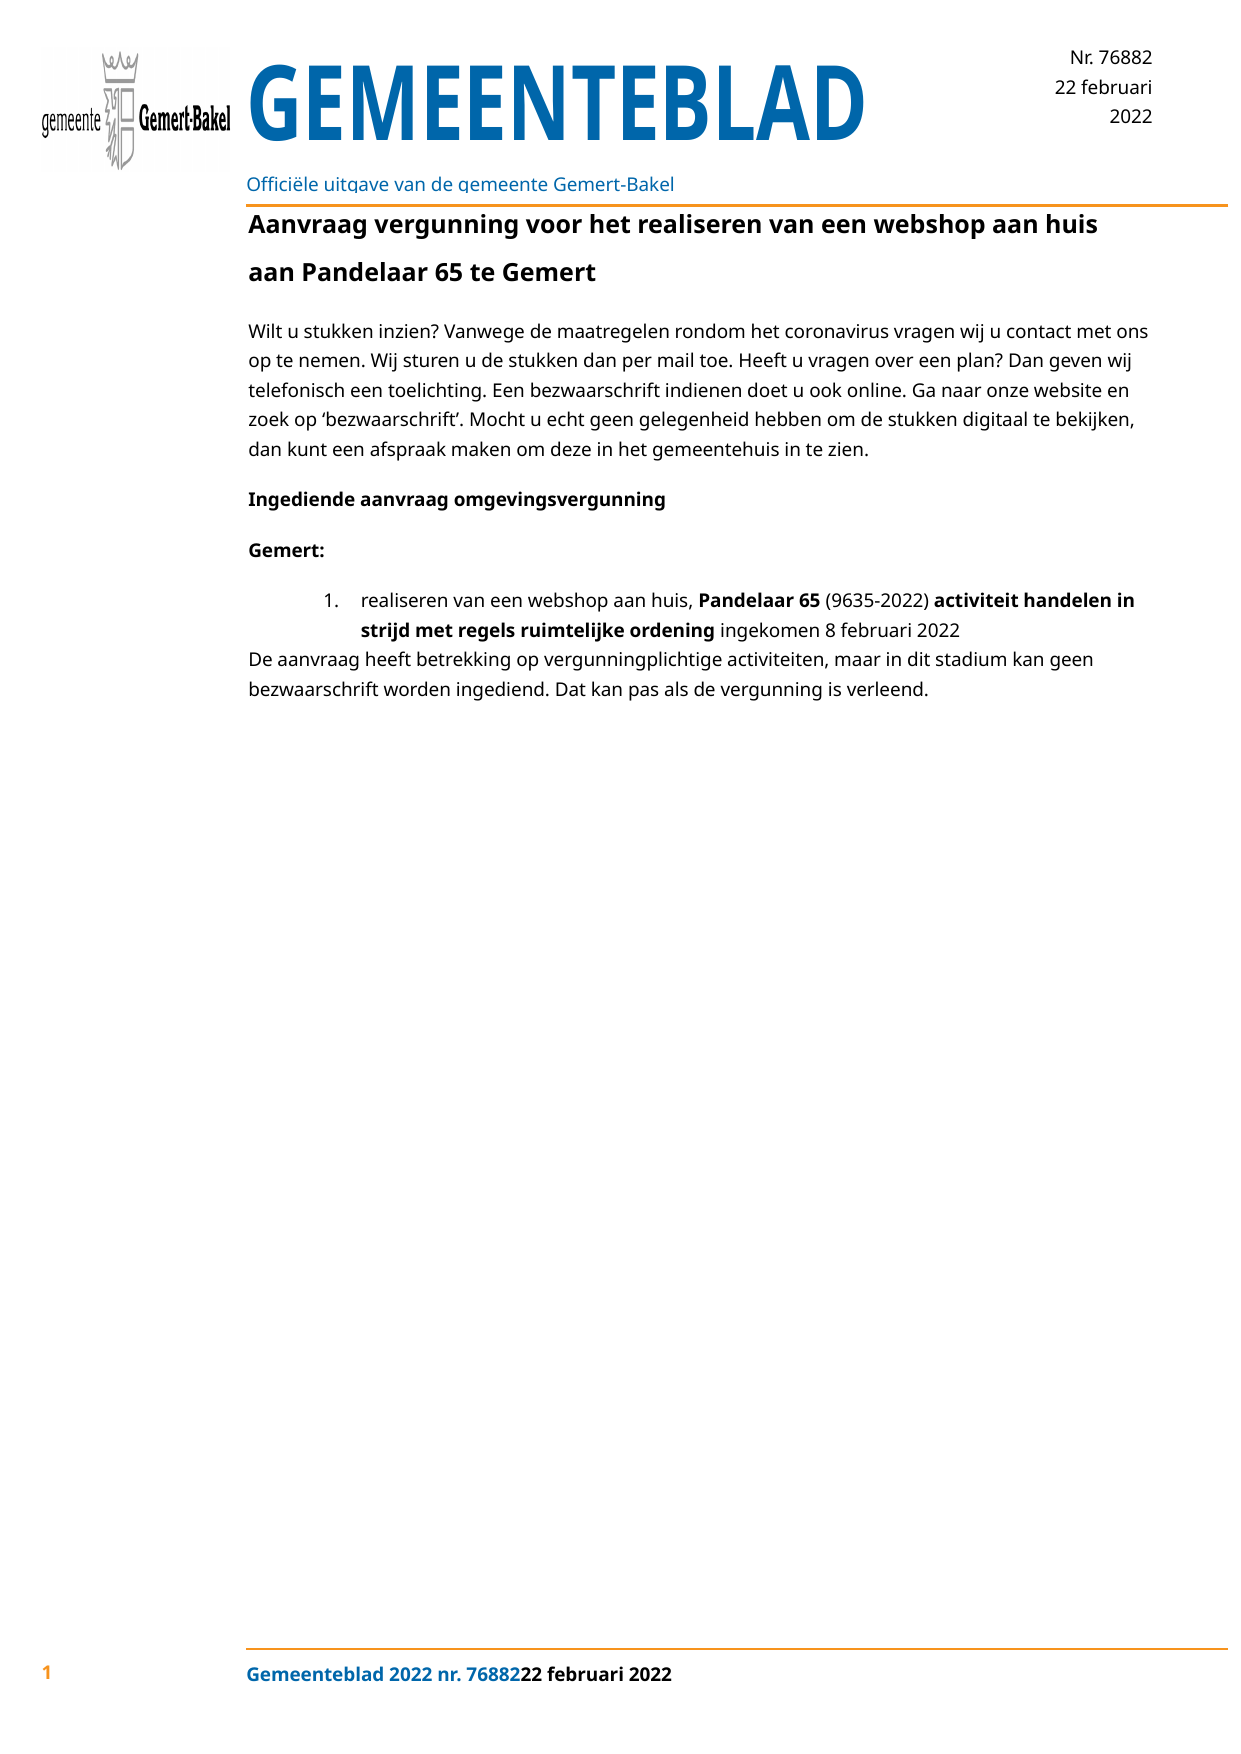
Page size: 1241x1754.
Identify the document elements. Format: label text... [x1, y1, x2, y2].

text Aanvraag vergunning voor het realiseren van een webshop aan huis aan Pandelaar 65 te Gemert [248, 207, 1152, 288]
picture [41, 47, 231, 172]
text De aanvraag heeft betrekking op vergunningplichtige activiteiten, maar in dit stadium kan geen bezwaarschrift worden ingediend. Dat kan pas als de vergunning is verleend. [248, 647, 1152, 702]
list realiseren van een webshop aan huis, Pandelaar 65 (9635-2022) activiteit handelen in strijd met regels ruimtelijke ordening ingekomen 8 februari 2022 [323, 587, 1152, 643]
text Gemert: [248, 537, 1152, 563]
text Ingediende aanvraag omgevingsvergunning [248, 487, 1152, 512]
text Wilt u stukken inzien? Vanwege de maatregelen rondom het coronavirus vragen wij u contact met ons op te nemen. Wij sturen u de stukken dan per mail toe. Heeft u vragen over een plan? Dan geven wij telefonisch een toelichting. Een bezwaarschrift indienen doet u ook online. Ga naar onze website en zoek op ‘bezwaarschrift’. Mocht u echt geen gelegenheid hebben om de stukken digitaal te bekijken, dan kunt een afspraak maken om deze in het gemeentehuis in te zien. [248, 318, 1152, 462]
